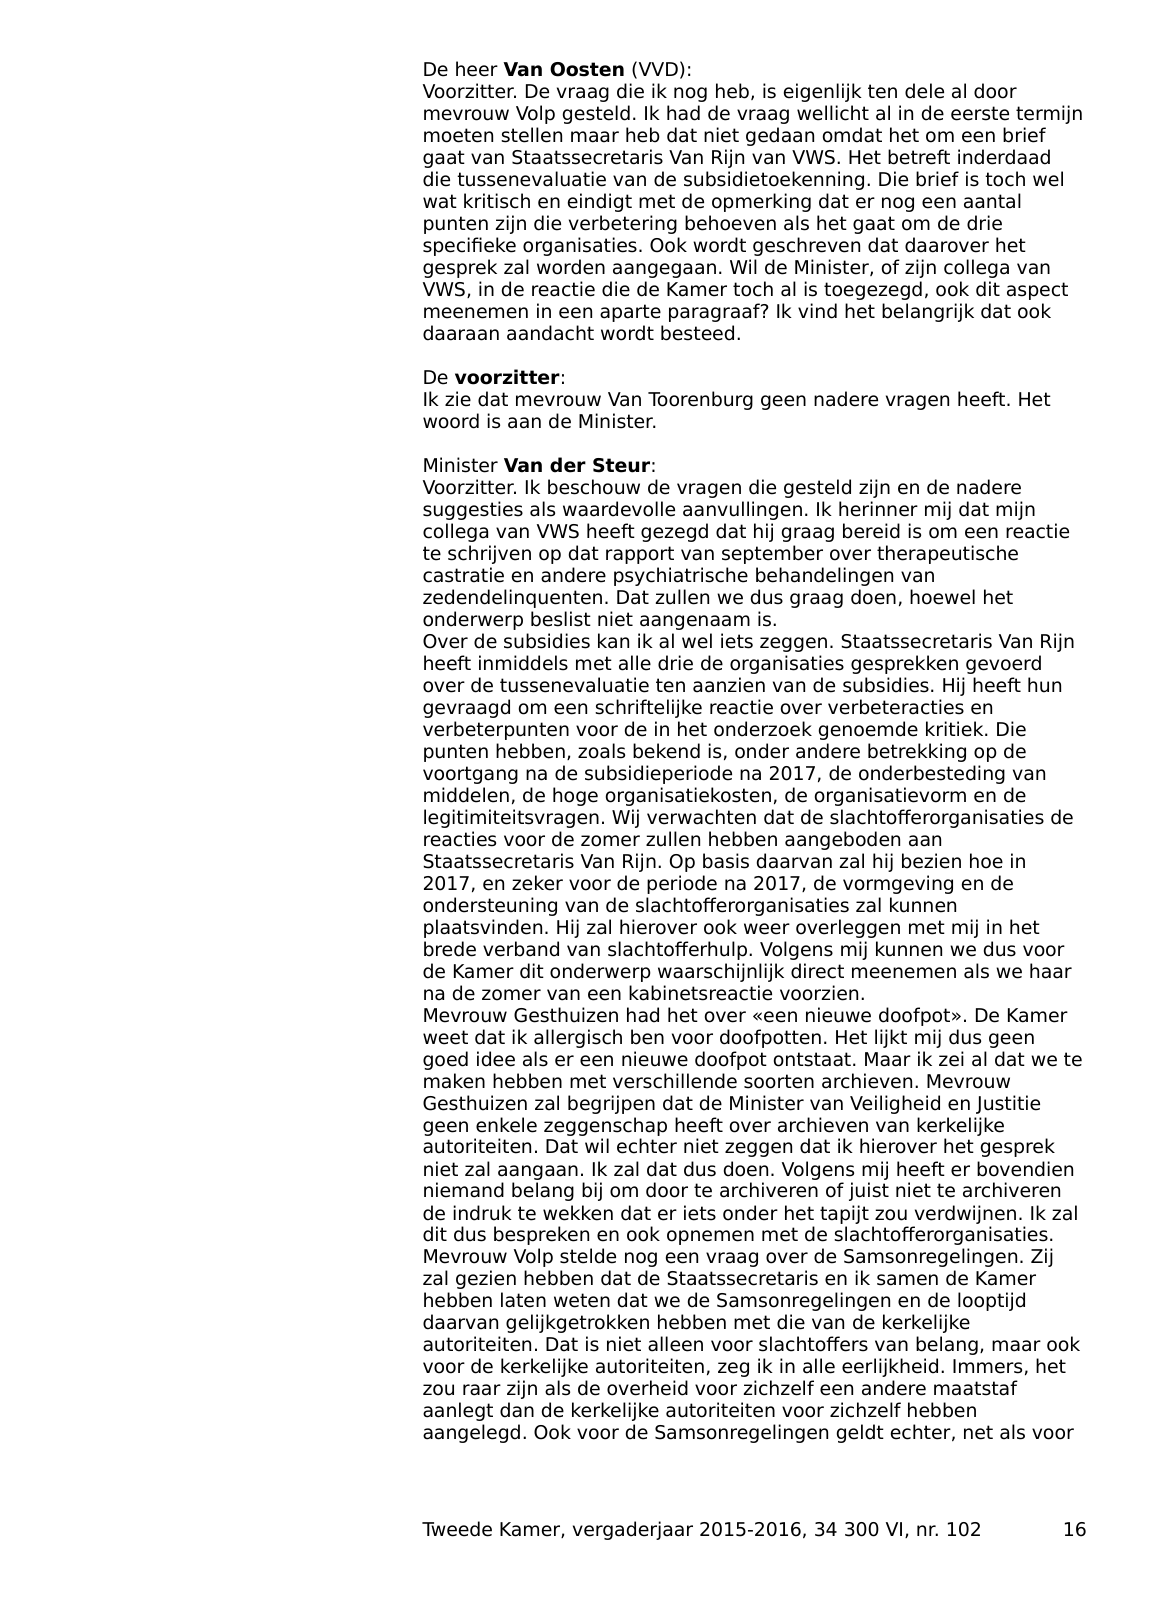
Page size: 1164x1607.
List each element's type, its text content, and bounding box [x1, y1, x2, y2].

text Over de subsidies kan ik al wel iets zeggen. Staatssecretaris Van Rijn heeft inmiddels met alle drie de organisaties gesprekken gevoerd over de tussenevaluatie ten aanzien van de subsidies. Hij heeft hun gevraagd om een schriftelijke reactie over verbeteracties en verbeterpunten voor de in het onderzoek genoemde kritiek. Die punten hebben, zoals bekend is, onder andere betrekking op de voortgang na de subsidieperiode na 2017, de onderbesteding van middelen, de hoge organisatiekosten, de organisatievorm en de legitimiteitsvragen. Wij verwachten dat de slachtofferorganisaties de reacties voor de zomer zullen hebben aangeboden aan Staatssecretaris Van Rijn. Op basis daarvan zal hij bezien hoe in 2017, en zeker voor de periode na 2017, de vormgeving en de ondersteuning van de slachtofferorganisaties zal kunnen plaatsvinden. Hij zal hierover ook weer overleggen met mij in het brede verband van slachtofferhulp. Volgens mij kunnen we dus voor de Kamer dit onderwerp waarschijnlijk direct meenemen als we haar na de zomer van een kabinetsreactie voorzien. [422, 631, 1087, 1004]
text Voorzitter. Ik beschouw de vragen die gesteld zijn en de nadere suggesties als waardevolle aanvullingen. Ik herinner mij dat mijn collega van VWS heeft gezegd dat hij graag bereid is om een reactie te schrijven op dat rapport van september over therapeutische castratie en andere psychiatrische behandelingen van zedendelinquenten. Dat zullen we dus graag doen, hoewel het onderwerp beslist niet aangenaam is. [422, 477, 1087, 631]
text Minister Van der Steur: [422, 455, 1087, 477]
text Mevrouw Gesthuizen had het over «een nieuwe doofpot». De Kamer weet dat ik allergisch ben voor doofpotten. Het lijkt mij dus geen goed idee als er een nieuwe doofpot ontstaat. Maar ik zei al dat we te maken hebben met verschillende soorten archieven. Mevrouw Gesthuizen zal begrijpen dat de Minister van Veiligheid en Justitie geen enkele zeggenschap heeft over archieven van kerkelijke autoriteiten. Dat wil echter niet zeggen dat ik hierover het gesprek niet zal aangaan. Ik zal dat dus doen. Volgens mij heeft er bovendien niemand belang bij om door te archiveren of juist niet te archiveren de indruk te wekken dat er iets onder het tapijt zou verdwijnen. Ik zal dit dus bespreken en ook opnemen met de slachtofferorganisaties. [422, 1004, 1087, 1246]
text De heer Van Oosten (VVD): [422, 59, 1087, 81]
text Ik zie dat mevrouw Van Toorenburg geen nadere vragen heeft. Het woord is aan de Minister. [422, 389, 1087, 433]
text Mevrouw Volp stelde nog een vraag over de Samsonregelingen. Zij zal gezien hebben dat de Staatssecretaris en ik samen de Kamer hebben laten weten dat we de Samsonregelingen en de looptijd daarvan gelijkgetrokken hebben met die van de kerkelijke autoriteiten. Dat is niet alleen voor slachtoffers van belang, maar ook voor de kerkelijke autoriteiten, zeg ik in alle eerlijkheid. Immers, het zou raar zijn als de overheid voor zichzelf een andere maatstaf aanlegt dan de kerkelijke autoriteiten voor zichzelf hebben aangelegd. Ook voor de Samsonregelingen geldt echter, net als voor [422, 1246, 1087, 1444]
text De voorzitter: [422, 367, 1087, 389]
text Voorzitter. De vraag die ik nog heb, is eigenlijk ten dele al door mevrouw Volp gesteld. Ik had de vraag wellicht al in de eerste termijn moeten stellen maar heb dat niet gedaan omdat het om een brief gaat van Staatssecretaris Van Rijn van VWS. Het betreft inderdaad die tussenevaluatie van de subsidietoekenning. Die brief is toch wel wat kritisch en eindigt met de opmerking dat er nog een aantal punten zijn die verbetering behoeven als het gaat om de drie specifieke organisaties. Ook wordt geschreven dat daarover het gesprek zal worden aangegaan. Wil de Minister, of zijn collega van VWS, in de reactie die de Kamer toch al is toegezegd, ook dit aspect meenemen in een aparte paragraaf? Ik vind het belangrijk dat ook daaraan aandacht wordt besteed. [422, 81, 1087, 345]
